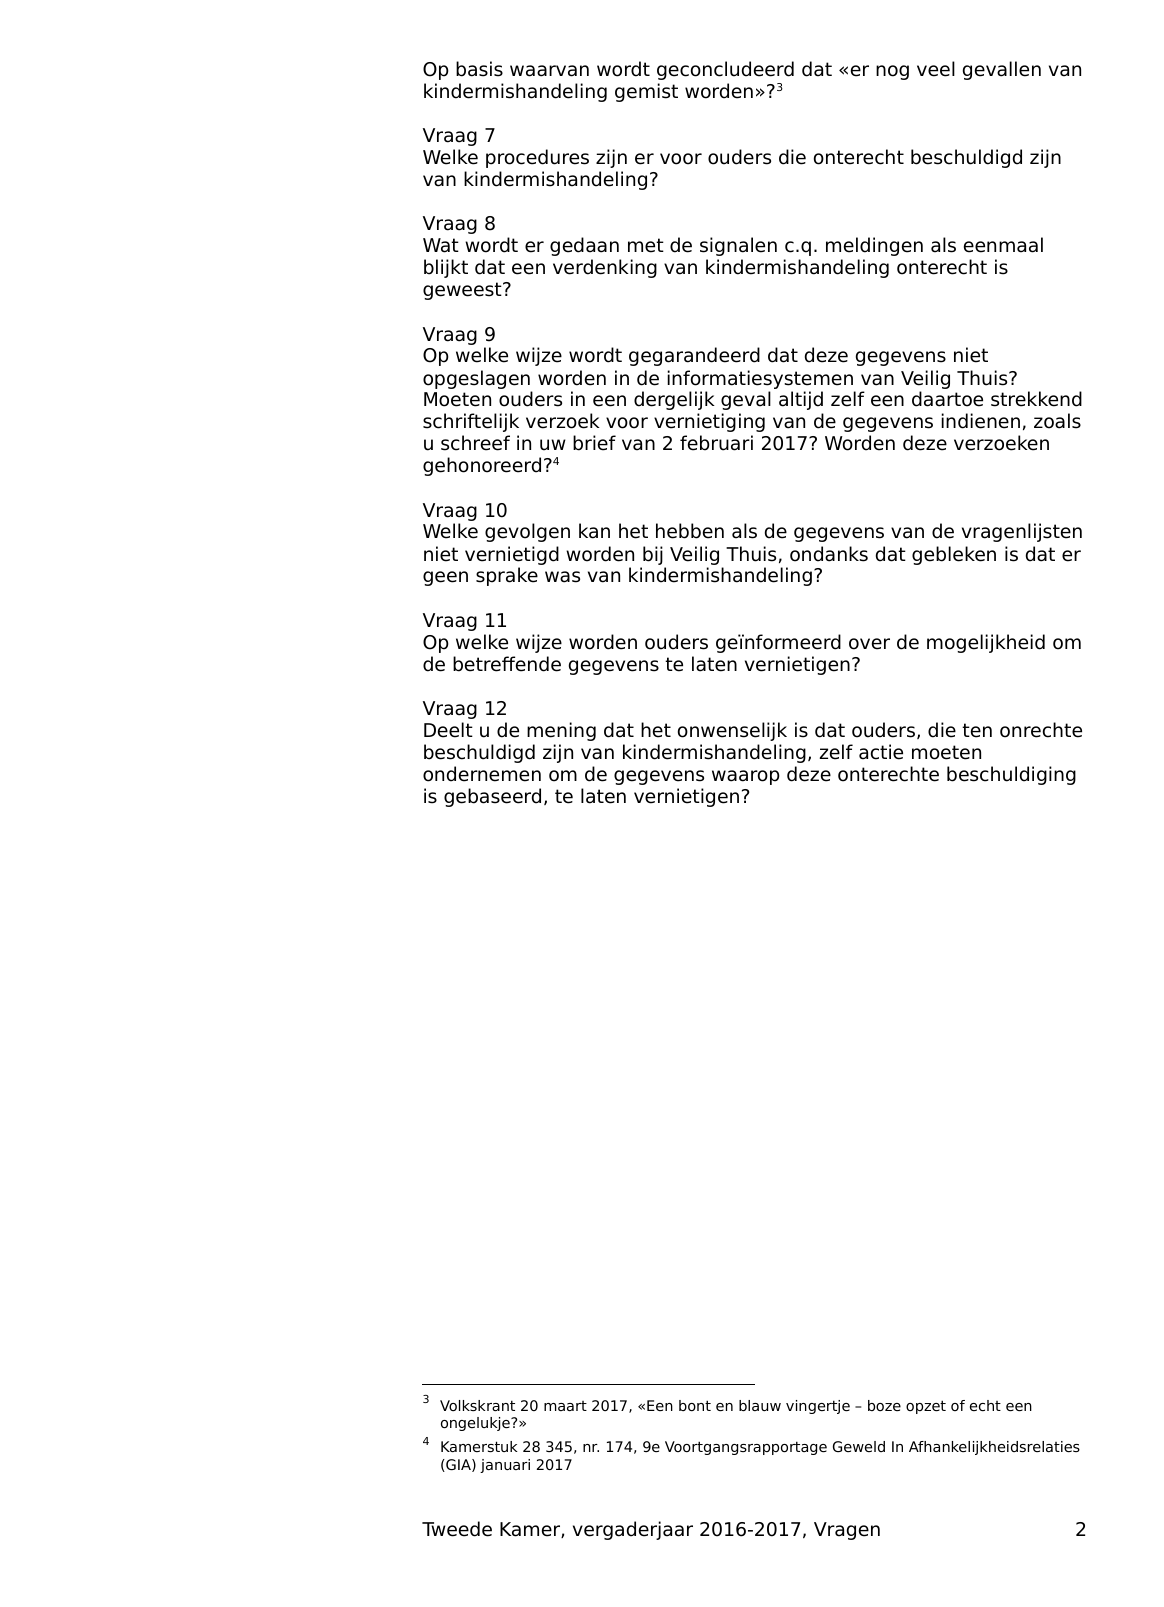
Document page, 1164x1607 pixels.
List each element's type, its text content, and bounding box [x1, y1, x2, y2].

text Welke procedures zijn er voor ouders die onterecht beschuldigd zijn van kindermishandeling? [422, 147, 1087, 191]
text Vraag 7 [422, 125, 1087, 147]
text Kamerstuk 28 345, nr. 174, 9e Voortgangsrapportage Geweld In Afhankelijkheidsrelaties (GIA) januari 2017 [422, 1435, 1087, 1474]
text Op basis waarvan wordt geconcludeerd dat «er nog veel gevallen van kindermishandeling gemist worden»? [422, 59, 1087, 103]
text Welke gevolgen kan het hebben als de gegevens van de vragenlijsten niet vernietigd worden bij Veilig Thuis, ondanks dat gebleken is dat er geen sprake was van kindermishandeling? [422, 521, 1087, 587]
text Volkskrant 20 maart 2017, «Een bont en blauw vingertje – boze opzet of echt een ongelukje?» [422, 1393, 1087, 1432]
text Deelt u de mening dat het onwenselijk is dat ouders, die ten onrechte beschuldigd zijn van kindermishandeling, zelf actie moeten ondernemen om de gegevens waarop deze onterechte beschuldiging is gebaseerd, te laten vernietigen? [422, 720, 1087, 808]
text Vraag 12 [422, 698, 1087, 720]
text Wat wordt er gedaan met de signalen c.q. meldingen als eenmaal blijkt dat een verdenking van kindermishandeling onterecht is geweest? [422, 235, 1087, 301]
text Op welke wijze worden ouders geïnformeerd over de mogelijkheid om de betreffende gegevens te laten vernietigen? [422, 632, 1087, 676]
text Op welke wijze wordt gegarandeerd dat deze gegevens niet opgeslagen worden in de informatiesystemen van Veilig Thuis? Moeten ouders in een dergelijk geval altijd zelf een daartoe strekkend schriftelijk verzoek voor vernietiging van de gegevens indienen, zoals u schreef in uw brief van 2 februari 2017? Worden deze verzoeken gehonoreerd? [422, 345, 1087, 477]
text Vraag 10 [422, 499, 1087, 521]
text Vraag 9 [422, 323, 1087, 345]
text Vraag 11 [422, 609, 1087, 632]
text Vraag 8 [422, 213, 1087, 235]
